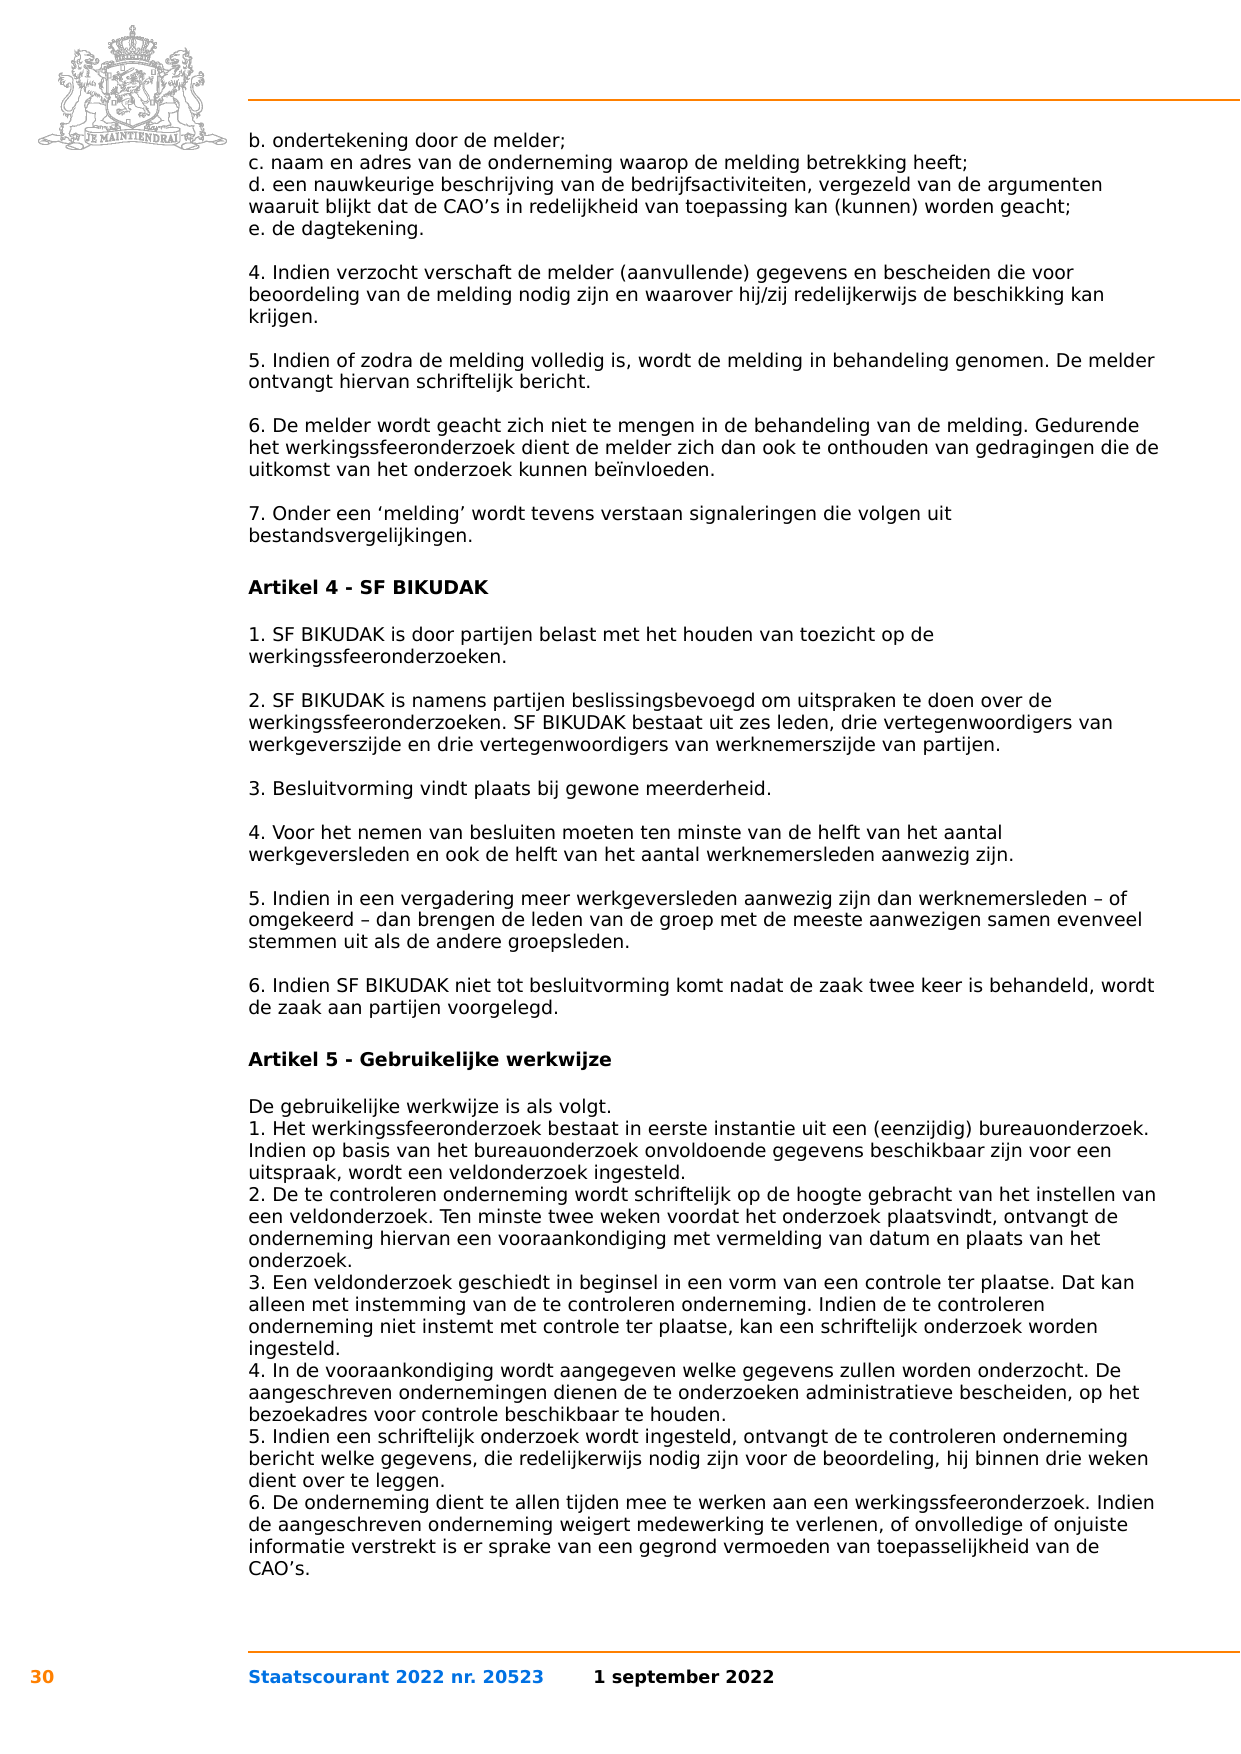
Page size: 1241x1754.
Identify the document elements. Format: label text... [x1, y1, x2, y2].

text 2. SF BIKUDAK is namens partijen beslissingsbevoegd om uitspraken te doen over de werkingssfeeronderzoeken. SF BIKUDAK bestaat uit zes leden, drie vertegenwoordigers van werkgeverszijde en drie vertegenwoordigers van werknemerszijde van partijen. [248, 690, 1163, 756]
text d. een nauwkeurige beschrijving van de bedrijfsactiviteiten, vergezeld van de argumenten waaruit blijkt dat de CAO’s in redelijkheid van toepassing kan (kunnen) worden geacht; [248, 174, 1163, 218]
text e. de dagtekening. [248, 218, 1163, 240]
text 4. In de vooraankondiging wordt aangegeven welke gegevens zullen worden onderzocht. De aangeschreven ondernemingen dienen de te onderzoeken administratieve bescheiden, op het bezoekadres voor controle beschikbaar te houden. [248, 1360, 1163, 1426]
text c. naam en adres van de onderneming waarop de melding betrekking heeft; [248, 152, 1163, 174]
text 1. SF BIKUDAK is door partijen belast met het houden van toezicht op de werkingssfeeronderzoeken. [248, 624, 1163, 668]
text 3. Een veldonderzoek geschiedt in beginsel in een vorm van een controle ter plaatse. Dat kan alleen met instemming van de te controleren onderneming. Indien de te controleren onderneming niet instemt met controle ter plaatse, kan een schriftelijk onderzoek worden ingesteld. [248, 1272, 1163, 1360]
subtitle Artikel 4 - SF BIKUDAK [248, 577, 1163, 599]
text 5. Indien of zodra de melding volledig is, wordt de melding in behandeling genomen. De melder ontvangt hiervan schriftelijk bericht. [248, 349, 1163, 393]
text 1. Het werkingssfeeronderzoek bestaat in eerste instantie uit een (eenzijdig) bureauonderzoek. Indien op basis van het bureauonderzoek onvoldoende gegevens beschikbaar zijn voor een uitspraak, wordt een veldonderzoek ingesteld. [248, 1118, 1163, 1184]
text 4. Voor het nemen van besluiten moeten ten minste van de helft van het aantal werkgeversleden en ook de helft van het aantal werknemersleden aanwezig zijn. [248, 822, 1163, 866]
text 4. Indien verzocht verschaft de melder (aanvullende) gegevens en bescheiden die voor beoordeling van de melding nodig zijn en waarover hij/zij redelijkerwijs de beschikking kan krijgen. [248, 262, 1163, 328]
text De gebruikelijke werkwijze is als volgt. [248, 1096, 1163, 1118]
text 5. Indien een schriftelijk onderzoek wordt ingesteld, ontvangt de te controleren onderneming bericht welke gegevens, die redelijkerwijs nodig zijn voor de beoordeling, hij binnen drie weken dient over te leggen. [248, 1426, 1163, 1492]
text 5. Indien in een vergadering meer werkgeversleden aanwezig zijn dan werknemersleden – of omgekeerd – dan brengen de leden van de groep met de meeste aanwezigen samen evenveel stemmen uit als de andere groepsleden. [248, 887, 1163, 953]
text b. ondertekening door de melder; [248, 130, 1163, 152]
text 7. Onder een ‘melding’ wordt tevens verstaan signaleringen die volgen uit bestandsvergelijkingen. [248, 503, 1163, 547]
text 6. De onderneming dient te allen tijden mee te werken aan een werkingssfeeronderzoek. Indien de aangeschreven onderneming weigert medewerking te verlenen, of onvolledige of onjuiste informatie verstrekt is er sprake van een gegrond vermoeden van toepasselijkheid van de CAO’s. [248, 1492, 1163, 1580]
subtitle Artikel 5 - Gebruikelijke werkwijze [248, 1049, 1163, 1071]
text 6. Indien SF BIKUDAK niet tot besluitvorming komt nadat de zaak twee keer is behandeld, wordt de zaak aan partijen voorgelegd. [248, 975, 1163, 1019]
text 3. Besluitvorming vindt plaats bij gewone meerderheid. [248, 778, 1163, 800]
picture [38, 25, 227, 150]
text 2. De te controleren onderneming wordt schriftelijk op de hoogte gebracht van het instellen van een veldonderzoek. Ten minste twee weken voordat het onderzoek plaatsvindt, ontvangt de onderneming hiervan een vooraankondiging met vermelding van datum en plaats van het onderzoek. [248, 1184, 1163, 1272]
text 6. De melder wordt geacht zich niet te mengen in de behandeling van de melding. Gedurende het werkingssfeeronderzoek dient de melder zich dan ook te onthouden van gedragingen die de uitkomst van het onderzoek kunnen beïnvloeden. [248, 415, 1163, 481]
